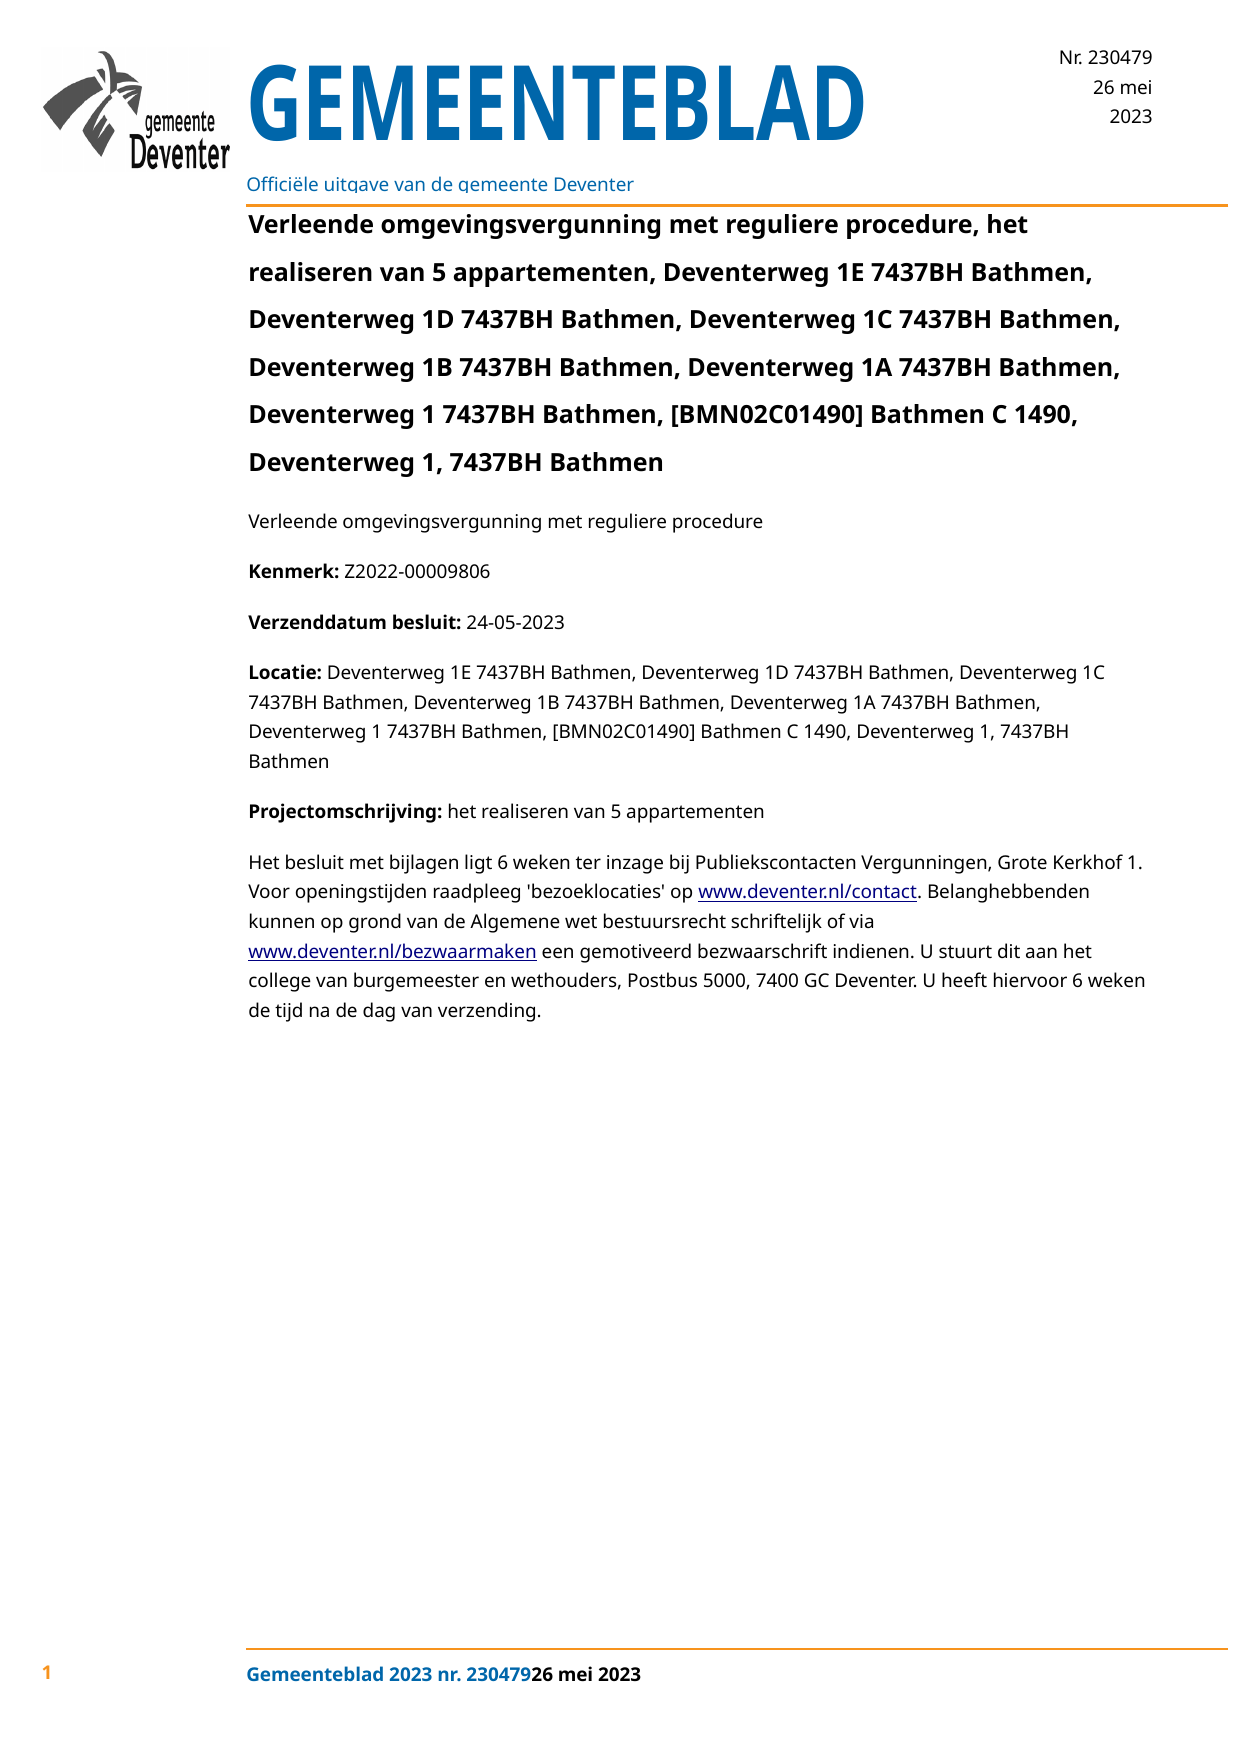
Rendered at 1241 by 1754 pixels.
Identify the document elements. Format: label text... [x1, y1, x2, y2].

text Verzenddatum besluit: 24-05-2023 [248, 609, 1152, 635]
text Verleende omgevingsvergunning met reguliere procedure [248, 508, 1152, 534]
text Het besluit met bijlagen ligt 6 weken ter inzage bij Publiekscontacten Vergunningen, Grote Kerkhof 1. Voor openingstijden raadpleeg 'bezoeklocaties' op www.deventer.nl/contact. Belanghebbenden kunnen op grond van de Algemene wet bestuursrecht schriftelijk of via www.deventer.nl/bezwaarmaken een gemotiveerd bezwaarschrift indienen. U stuurt dit aan het college van burgemeester en wethouders, Postbus 5000, 7400 GC Deventer. U heeft hiervoor 6 weken de tijd na de dag van verzending. [248, 849, 1152, 1023]
text Locatie: Deventerweg 1E 7437BH Bathmen, Deventerweg 1D 7437BH Bathmen, Deventerweg 1C 7437BH Bathmen, Deventerweg 1B 7437BH Bathmen, Deventerweg 1A 7437BH Bathmen, Deventerweg 1 7437BH Bathmen, [BMN02C01490] Bathmen C 1490, Deventerweg 1, 7437BH Bathmen [248, 659, 1152, 774]
picture [41, 47, 231, 172]
text Kenmerk: Z2022-00009806 [248, 559, 1152, 584]
text Projectomschrijving: het realiseren van 5 appartementen [248, 799, 1152, 824]
text Verleende omgevingsvergunning met reguliere procedure, het realiseren van 5 appartementen, Deventerweg 1E 7437BH Bathmen, Deventerweg 1D 7437BH Bathmen, Deventerweg 1C 7437BH Bathmen, Deventerweg 1B 7437BH Bathmen, Deventerweg 1A 7437BH Bathmen, Deventerweg 1 7437BH Bathmen, [BMN02C01490] Bathmen C 1490, Deventerweg 1, 7437BH Bathmen [248, 207, 1152, 479]
